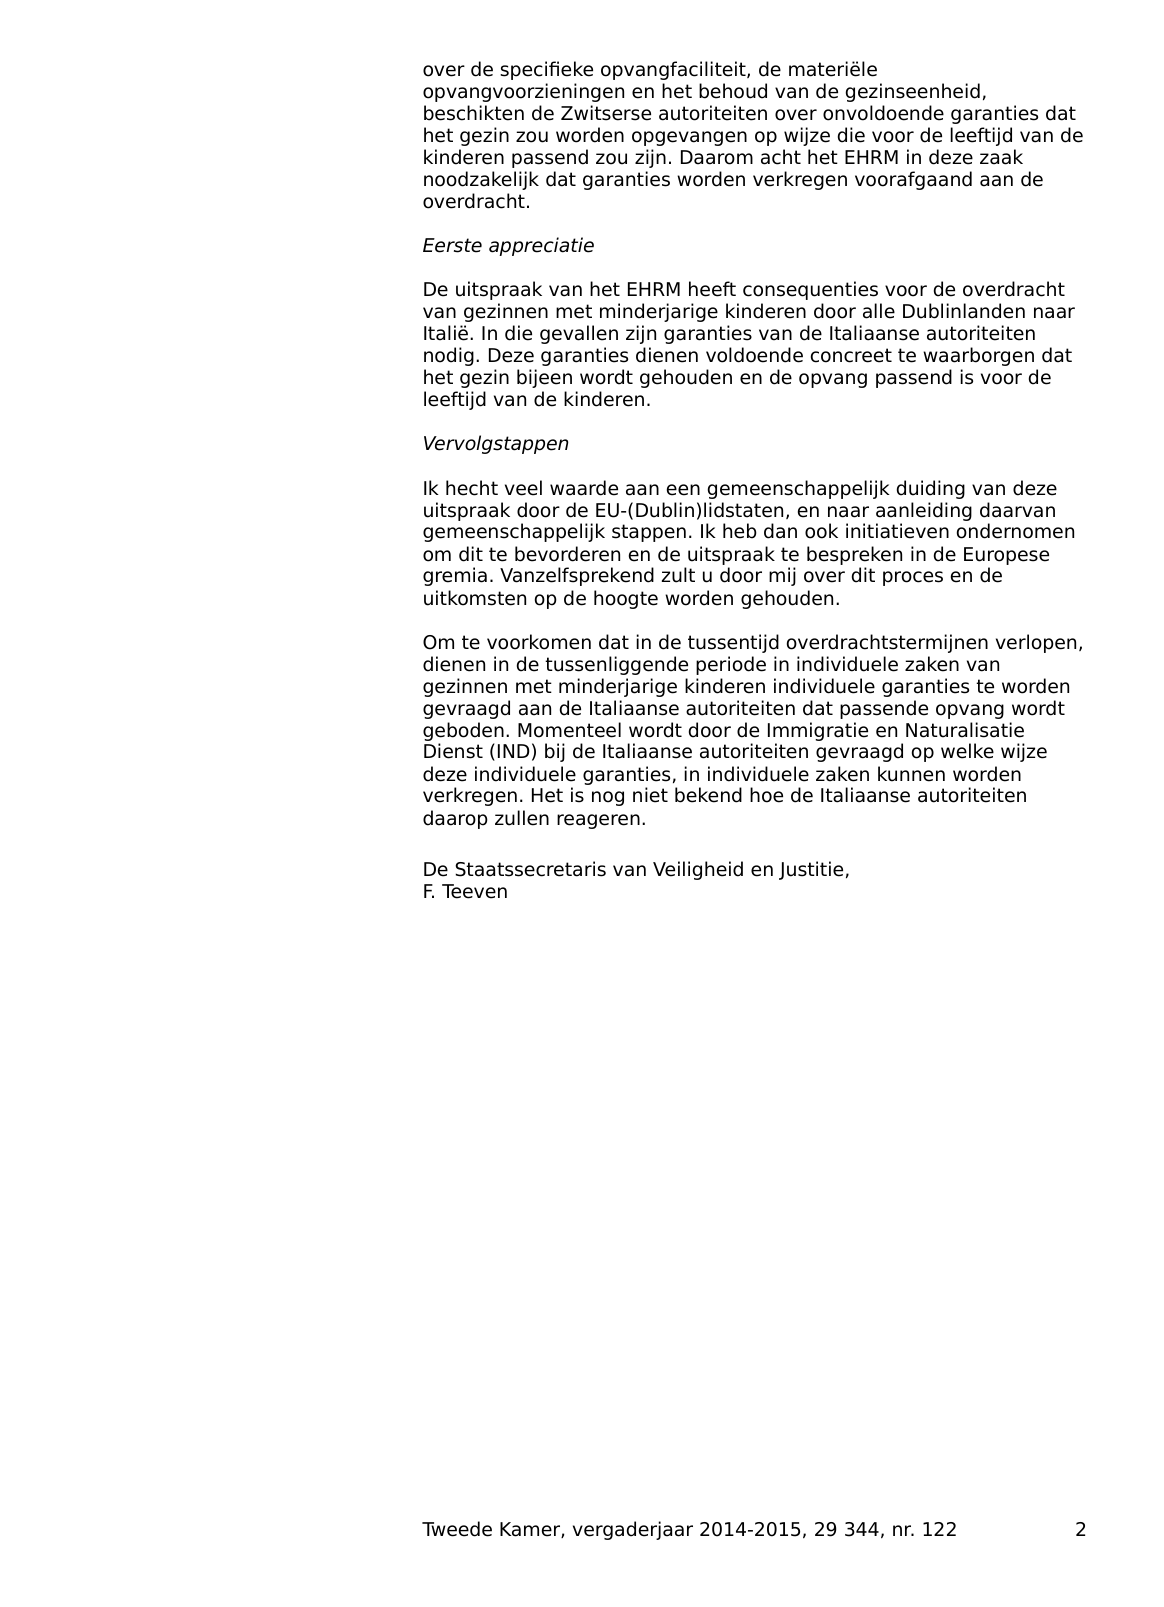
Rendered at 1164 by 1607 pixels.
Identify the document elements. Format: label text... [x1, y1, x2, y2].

text over de specifieke opvangfaciliteit, de materiële opvangvoorzieningen en het behoud van de gezinseenheid, beschikten de Zwitserse autoriteiten over onvoldoende garanties dat het gezin zou worden opgevangen op wijze die voor de leeftijd van de kinderen passend zou zijn. Daarom acht het EHRM in deze zaak noodzakelijk dat garanties worden verkregen voorafgaand aan de overdracht. [422, 59, 1087, 213]
subtitle Eerste appreciatie [422, 235, 1087, 257]
text Ik hecht veel waarde aan een gemeenschappelijk duiding van deze uitspraak door de EU-(Dublin)lidstaten, en naar aanleiding daarvan gemeenschappelijk stappen. Ik heb dan ook initiatieven ondernomen om dit te bevorderen en de uitspraak te bespreken in de Europese gremia. Vanzelfsprekend zult u door mij over dit proces en de uitkomsten op de hoogte worden gehouden. [422, 477, 1087, 609]
subtitle Vervolgstappen [422, 433, 1087, 455]
text Om te voorkomen dat in de tussentijd overdrachtstermijnen verlopen, dienen in de tussenliggende periode in individuele zaken van gezinnen met minderjarige kinderen individuele garanties te worden gevraagd aan de Italiaanse autoriteiten dat passende opvang wordt geboden. Momenteel wordt door de Immigratie en Naturalisatie Dienst (IND) bij de Italiaanse autoriteiten gevraagd op welke wijze deze individuele garanties, in individuele zaken kunnen worden verkregen. Het is nog niet bekend hoe de Italiaanse autoriteiten daarop zullen reageren. [422, 632, 1087, 829]
text De uitspraak van het EHRM heeft consequenties voor de overdracht van gezinnen met minderjarige kinderen door alle Dublinlanden naar Italië. In die gevallen zijn garanties van de Italiaanse autoriteiten nodig. Deze garanties dienen voldoende concreet te waarborgen dat het gezin bijeen wordt gehouden en de opvang passend is voor de leeftijd van de kinderen. [422, 279, 1087, 411]
text De Staatssecretaris van Veiligheid en Justitie, F. Teeven [422, 859, 1087, 903]
